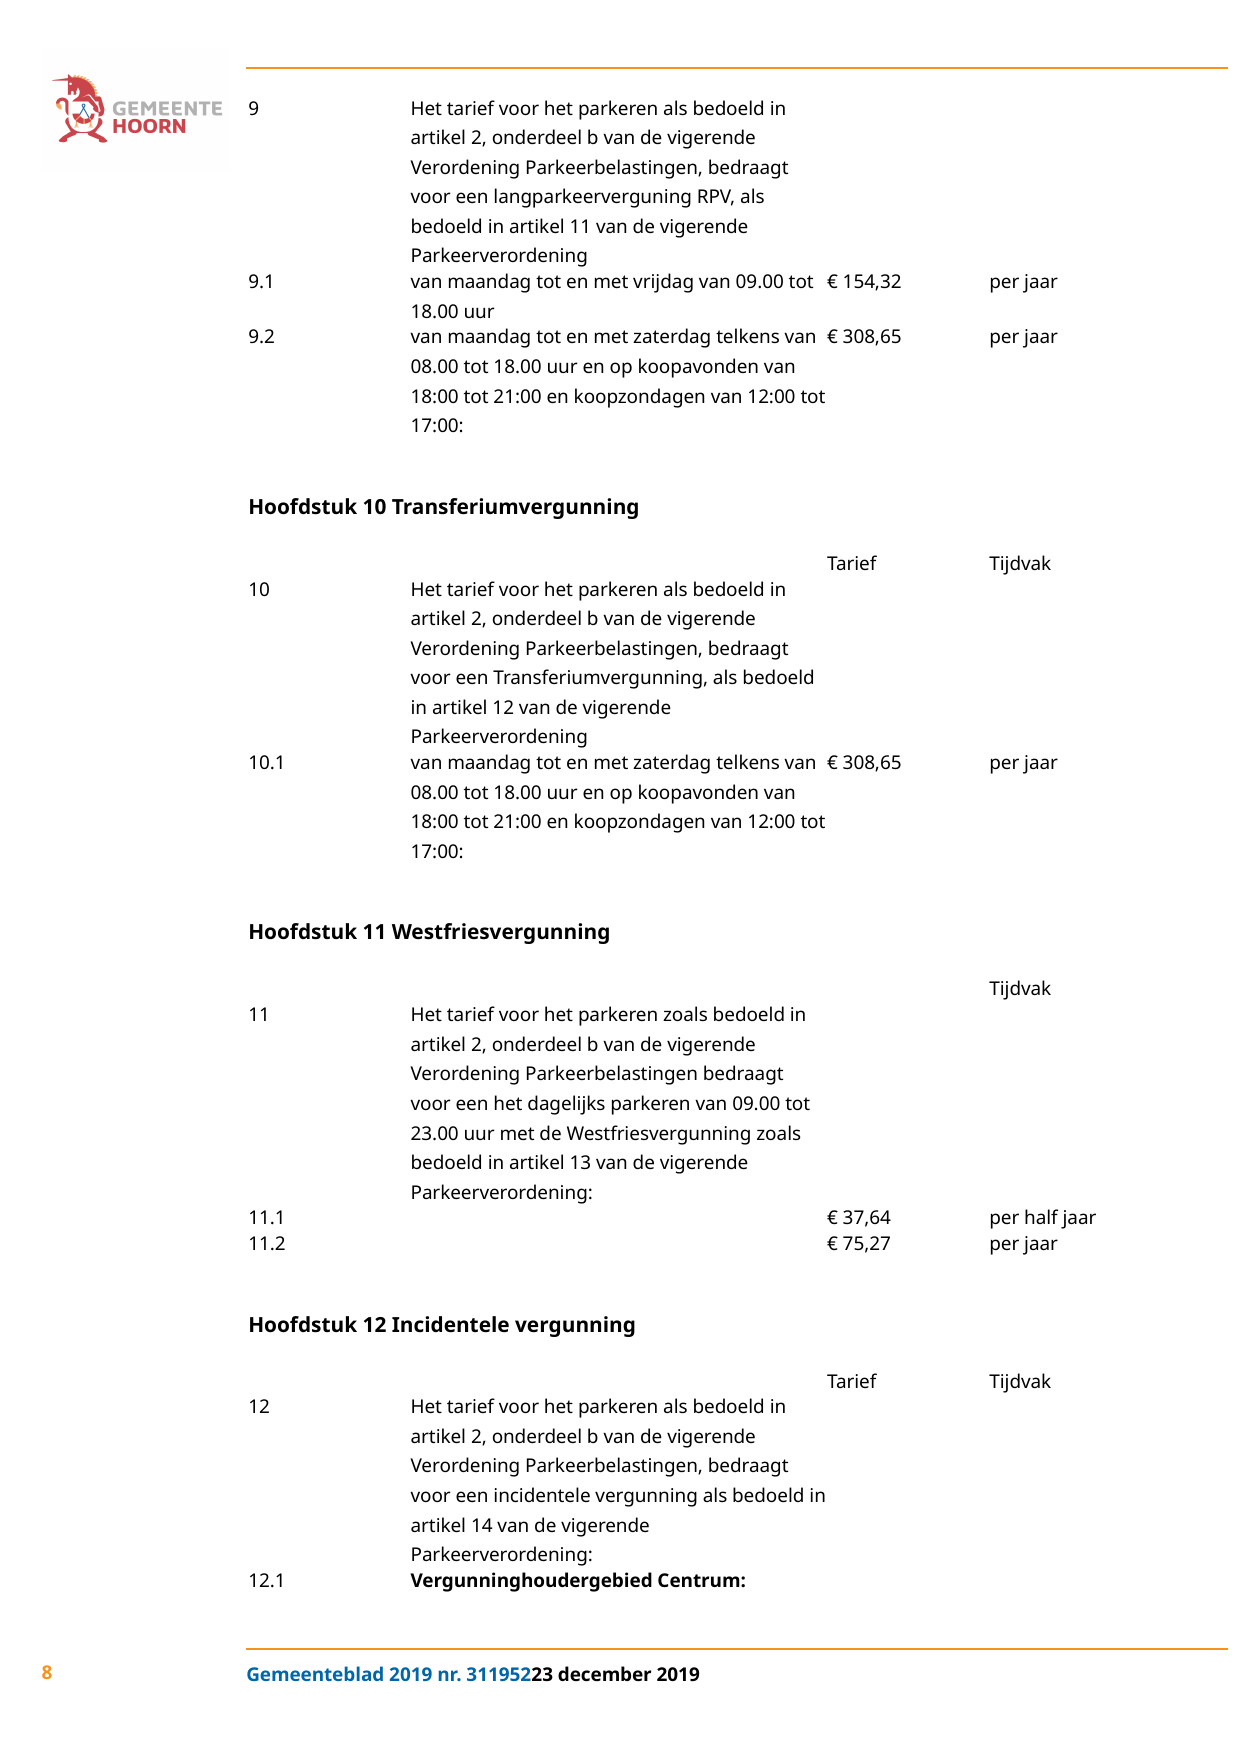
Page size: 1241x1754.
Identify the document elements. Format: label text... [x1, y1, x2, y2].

table_cell 9.2 [248, 324, 410, 438]
table_header [248, 976, 410, 1001]
table_header [410, 976, 827, 1001]
table_cell 9.1 [248, 269, 410, 324]
table_cell [989, 576, 1152, 749]
table_cell € 308,65 [827, 324, 989, 438]
table_cell per jaar [989, 324, 1152, 438]
table_cell van maandag tot en met zaterdag telkens van 08.00 tot 18.00 uur en op koopavonden van 18:00 tot 21:00 en koopzondagen van 12:00 tot 17:00: [410, 749, 827, 864]
table_cell [989, 95, 1152, 268]
table_cell 11.2 [248, 1230, 410, 1256]
table_header Tarief [827, 550, 989, 576]
table_cell per jaar [989, 749, 1152, 864]
table_cell [989, 1001, 1152, 1204]
table_cell € 37,64 [827, 1205, 989, 1230]
table_cell 10 [248, 576, 410, 749]
table_cell Het tarief voor het parkeren als bedoeld in artikel 2, onderdeel b van de vigerende Verordening Parkeerbelastingen, bedraagt voor een langparkeerverguning RPV, als bedoeld in artikel 11 van de vigerende Parkeerverordening [410, 95, 827, 268]
text Hoofdstuk 10 Transferiumvergunning [248, 492, 1152, 520]
table_header [248, 1368, 410, 1393]
table_cell [827, 1001, 989, 1204]
table_cell 10.1 [248, 749, 410, 864]
table_cell € 308,65 [827, 749, 989, 864]
table_cell [989, 1567, 1152, 1593]
table_cell 12 [248, 1394, 410, 1567]
table_cell van maandag tot en met vrijdag van 09.00 tot 18.00 uur [410, 269, 827, 324]
table_cell 11.1 [248, 1205, 410, 1230]
table_header Tijdvak [989, 976, 1152, 1001]
text Hoofdstuk 12 Incidentele vergunning [248, 1310, 1152, 1338]
table_header [827, 976, 989, 1001]
table_cell [410, 1205, 827, 1230]
table_cell [827, 95, 989, 268]
table_cell per half jaar [989, 1205, 1152, 1230]
table_header [410, 550, 827, 576]
table_cell [827, 576, 989, 749]
table_cell [989, 1394, 1152, 1567]
table_cell € 75,27 [827, 1230, 989, 1256]
table_cell per jaar [989, 1230, 1152, 1256]
table_cell Vergunninghoudergebied Centrum: [410, 1567, 827, 1593]
table_header Tijdvak [989, 1368, 1152, 1393]
table_cell [410, 1230, 827, 1256]
table_header [410, 1368, 827, 1393]
table_cell € 154,32 [827, 269, 989, 324]
table_cell van maandag tot en met zaterdag telkens van 08.00 tot 18.00 uur en op koopavonden van 18:00 tot 21:00 en koopzondagen van 12:00 tot 17:00: [410, 324, 827, 438]
table_header [248, 550, 410, 576]
table_header Tijdvak [989, 550, 1152, 576]
table_cell per jaar [989, 269, 1152, 324]
table_cell Het tarief voor het parkeren als bedoeld in artikel 2, onderdeel b van de vigerende Verordening Parkeerbelastingen, bedraagt voor een incidentele vergunning als bedoeld in artikel 14 van de vigerende Parkeerverordening: [410, 1394, 827, 1567]
table_cell Het tarief voor het parkeren zoals bedoeld in artikel 2, onderdeel b van de vigerende Verordening Parkeerbelastingen bedraagt voor een het dagelijks parkeren van 09.00 tot 23.00 uur met de Westfriesvergunning zoals bedoeld in artikel 13 van de vigerende Parkeerverordening: [410, 1001, 827, 1204]
table_cell 11 [248, 1001, 410, 1204]
picture [41, 47, 231, 172]
table_cell 12.1 [248, 1567, 410, 1593]
table_cell 9 [248, 95, 410, 268]
table_cell [827, 1394, 989, 1567]
table_cell Het tarief voor het parkeren als bedoeld in artikel 2, onderdeel b van de vigerende Verordening Parkeerbelastingen, bedraagt voor een Transferiumvergunning, als bedoeld in artikel 12 van de vigerende Parkeerverordening [410, 576, 827, 749]
table_cell [827, 1567, 989, 1593]
text Hoofdstuk 11 Westfriesvergunning [248, 917, 1152, 946]
table_header Tarief [827, 1368, 989, 1393]
